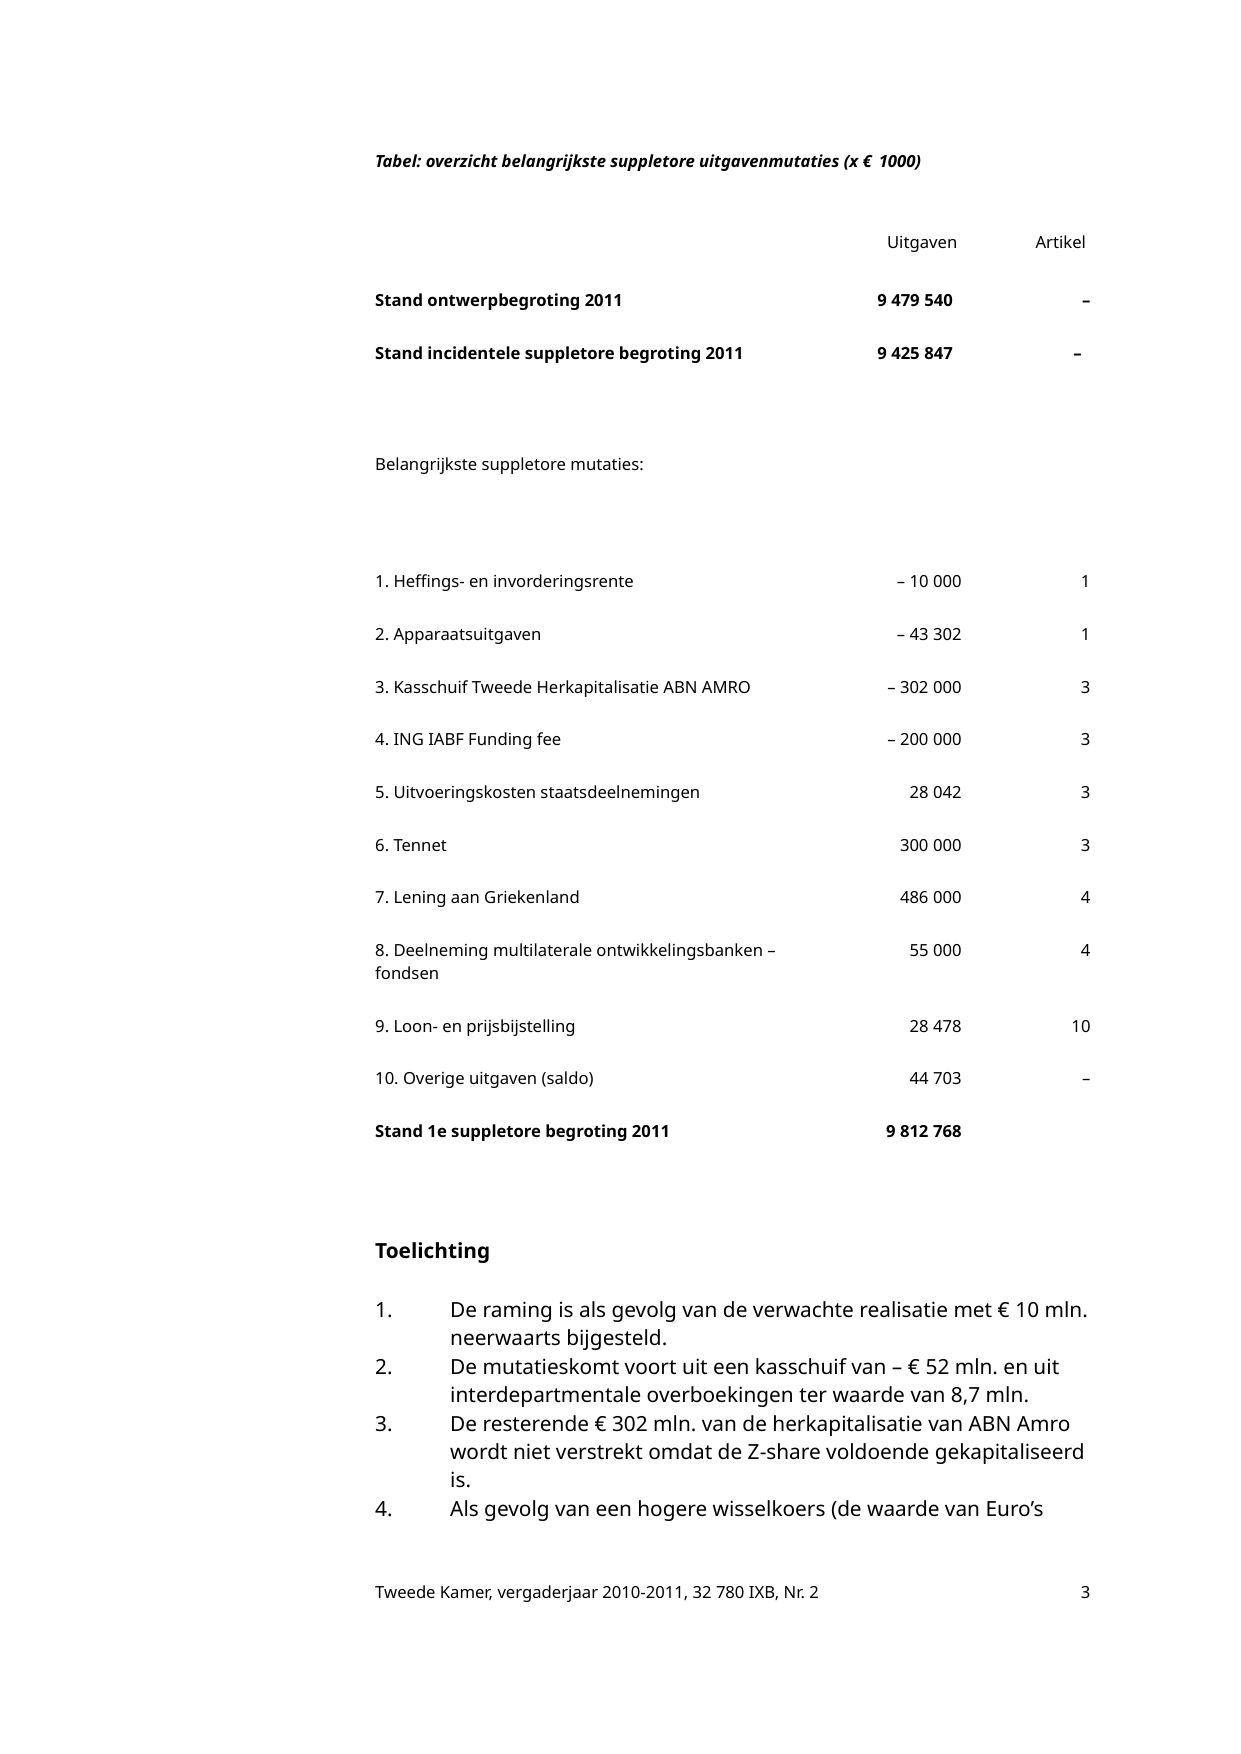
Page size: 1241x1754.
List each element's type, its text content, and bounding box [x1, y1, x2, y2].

table_header Artikel [961, 231, 1090, 289]
table_cell 300 000 [833, 833, 961, 886]
table_cell 10. Overige uitgaven (saldo) [375, 1067, 833, 1119]
list De raming is als gevolg van de verwachte realisatie met € 10 mln. neerwaarts bijgesteld. [375, 1295, 1090, 1352]
table_cell Stand incidentele suppletore begroting 2011 [375, 342, 833, 394]
table_cell 3 [961, 781, 1090, 833]
table_cell 1 [961, 623, 1090, 675]
table_cell Stand ontwerpbegroting 2011 [375, 289, 833, 342]
table_cell 4 [961, 939, 1090, 1014]
table_cell – 302 000 [833, 675, 961, 728]
table_cell [833, 453, 961, 511]
table_cell – 10 000 [833, 570, 961, 622]
table_cell 28 042 [833, 781, 961, 833]
list De mutatieskomt voort uit een kasschuif van – € 52 mln. en uit interdepartmentale overboekingen ter waarde van 8,7 mln. [375, 1352, 1090, 1409]
table_cell 3. Kasschuif Tweede Herkapitalisatie ABN AMRO [375, 675, 833, 728]
table_cell – [961, 342, 1090, 394]
table_cell Stand 1e suppletore begroting 2011 [375, 1120, 833, 1178]
table_cell 4 [961, 886, 1090, 939]
table_cell [833, 395, 961, 453]
table_cell 9. Loon- en prijsbijstelling [375, 1014, 833, 1067]
list De resterende € 302 mln. van de herkapitalisatie van ABN Amro wordt niet verstrekt omdat de Z-share voldoende gekapitaliseerd is. [375, 1409, 1090, 1494]
table_cell 9 479 540 [833, 289, 961, 342]
table_cell [961, 1120, 1090, 1178]
table_cell – [961, 289, 1090, 342]
table_cell 486 000 [833, 886, 961, 939]
table_cell [961, 453, 1090, 511]
table_cell 1 [961, 570, 1090, 622]
table_cell 9 425 847 [833, 342, 961, 394]
table_cell 4. ING IABF Funding fee [375, 728, 833, 781]
table_cell 1. Heffings- en invorderingsrente [375, 570, 833, 622]
table_cell 55 000 [833, 939, 961, 1014]
table_cell 44 703 [833, 1067, 961, 1119]
table_cell – 200 000 [833, 728, 961, 781]
table_cell 28 478 [833, 1014, 961, 1067]
table_cell – [961, 1067, 1090, 1119]
table_cell 3 [961, 728, 1090, 781]
table_cell [961, 395, 1090, 453]
table_cell – 43 302 [833, 623, 961, 675]
table_cell [375, 395, 833, 453]
table_cell 9 812 768 [833, 1120, 961, 1178]
table_cell Belangrijkste suppletore mutaties: [375, 453, 833, 511]
table_cell 2. Apparaatsuitgaven [375, 623, 833, 675]
table_header [375, 231, 833, 289]
table_cell 6. Tennet [375, 833, 833, 886]
table_cell 5. Uitvoeringskosten staatsdeelnemingen [375, 781, 833, 833]
table_cell 10 [961, 1014, 1090, 1067]
table_cell [833, 511, 961, 570]
table_cell 3 [961, 833, 1090, 886]
list Als gevolg van een hogere wisselkoers (de waarde van Euro’s [375, 1494, 1090, 1522]
table_cell [961, 511, 1090, 570]
text Tabel: overzicht belangrijkste suppletore uitgavenmutaties (x € 1000) [375, 150, 1090, 173]
table_cell 7. Lening aan Griekenland [375, 886, 833, 939]
text Toelichting [375, 1236, 1090, 1265]
table_cell 3 [961, 675, 1090, 728]
table_cell [375, 511, 833, 570]
table_header Uitgaven [833, 231, 961, 289]
table_cell 8. Deelneming multilaterale ontwikkelingsbanken – fondsen [375, 939, 833, 1014]
